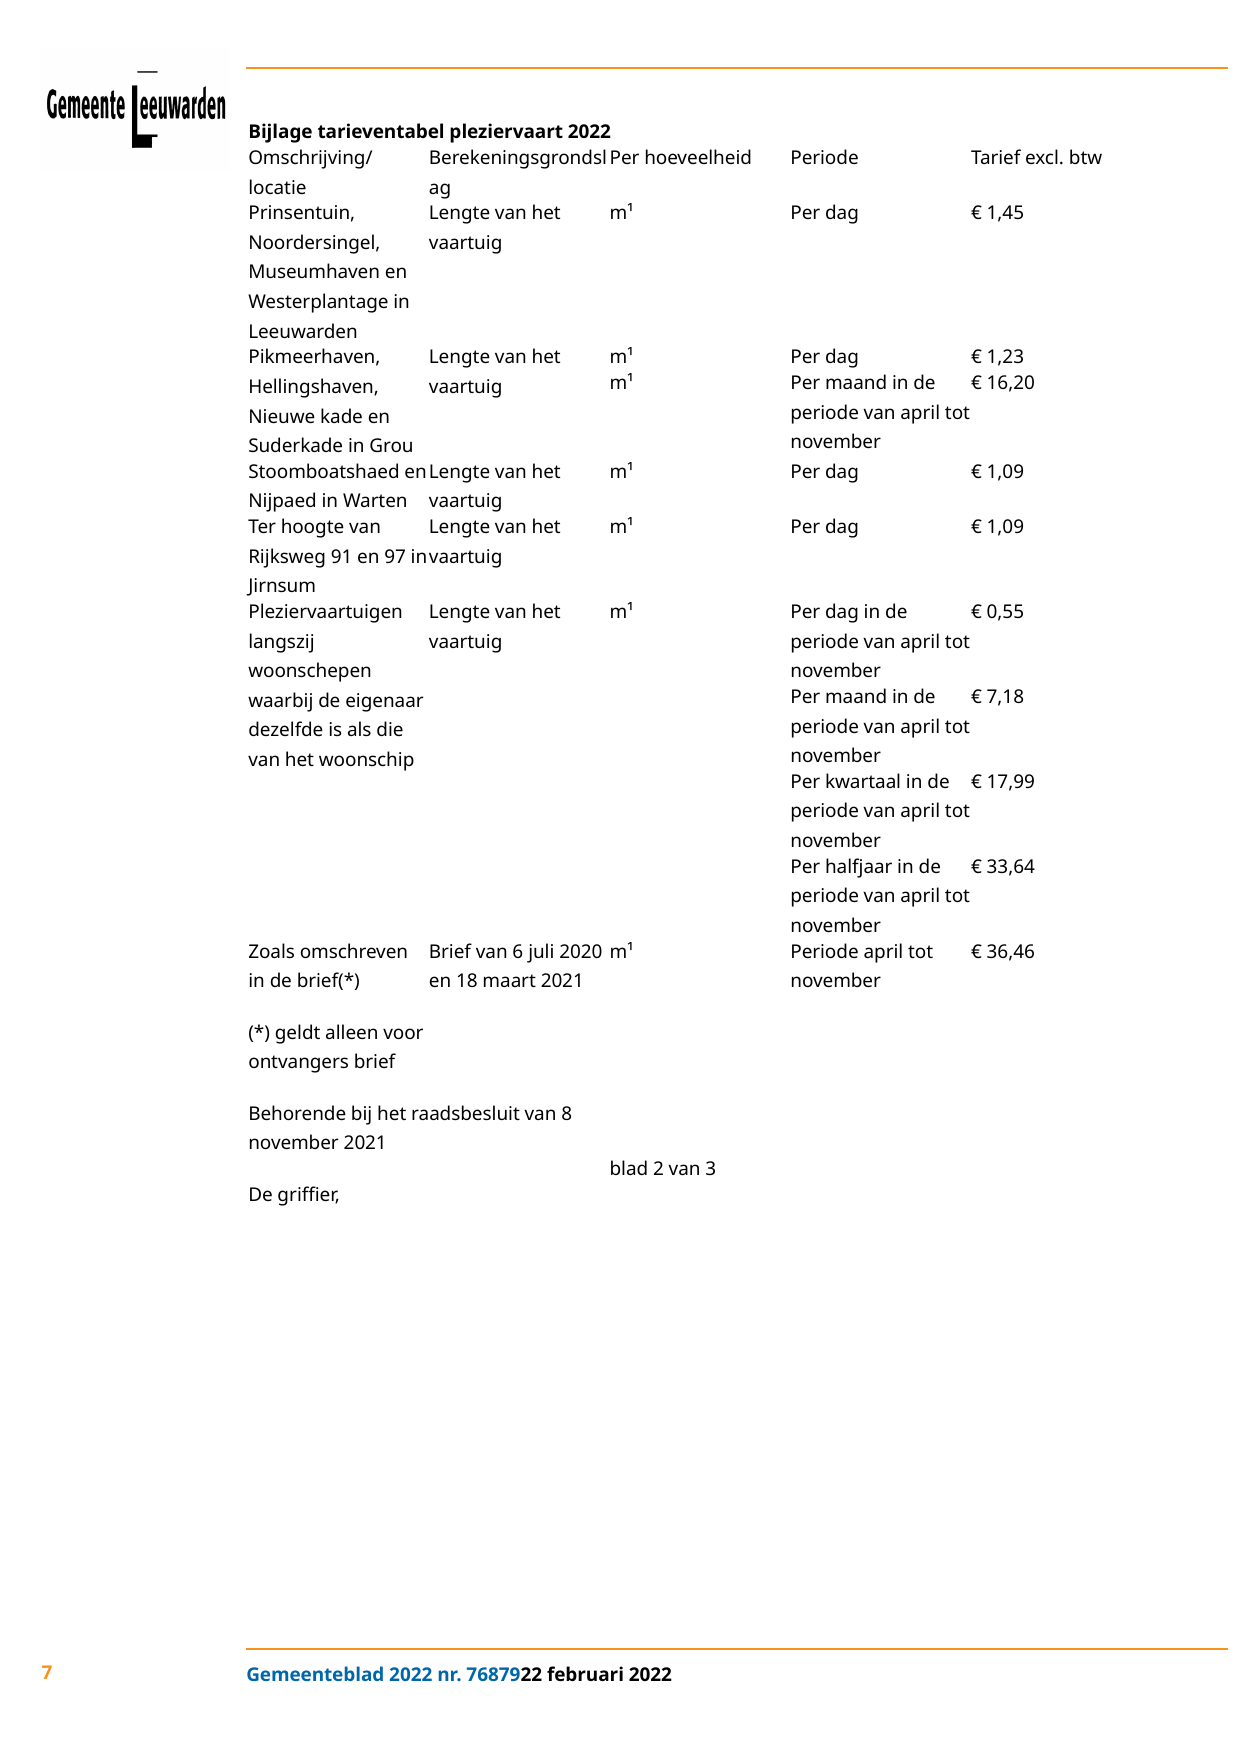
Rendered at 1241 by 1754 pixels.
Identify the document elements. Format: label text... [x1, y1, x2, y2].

table_cell Pikmeerhaven, Hellingshaven, Nieuwe kade en Suderkade in Grou [248, 344, 429, 458]
table_cell Lengte van het vaartuig [429, 598, 609, 938]
table_cell Per dag in de periode van april tot november [790, 598, 971, 683]
table_cell m¹ [609, 200, 790, 344]
table_header Berekeningsgrondslag [429, 144, 609, 199]
text Bijlage tarieventabel pleziervaart 2022 [248, 116, 1152, 144]
table_header Tarief excl. btw [971, 144, 1152, 199]
table_cell [971, 993, 1152, 1019]
table_cell m¹ [609, 598, 790, 938]
table_cell m¹ [609, 458, 790, 513]
table_cell [248, 1074, 429, 1100]
table_cell [971, 1074, 1152, 1100]
table_cell Brief van 6 juli 2020 en 18 maart 2021 [429, 938, 609, 993]
table_cell Lengte van het vaartuig [429, 514, 609, 598]
table_cell [609, 1100, 790, 1155]
table_cell [429, 1019, 609, 1074]
table_cell Per maand in de periode van april tot november [790, 683, 971, 768]
table_cell [971, 1155, 1152, 1181]
picture [41, 47, 231, 172]
table_cell Ter hoogte van Rijksweg 91 en 97 in Jirnsum [248, 514, 429, 598]
table_cell € 7,18 [971, 683, 1152, 768]
table_cell Lengte van het vaartuig [429, 344, 609, 458]
table_cell [790, 1019, 971, 1074]
table_cell € 36,46 [971, 938, 1152, 993]
table_cell Lengte van het vaartuig [429, 200, 609, 344]
table_cell Lengte van het vaartuig [429, 458, 609, 513]
table_cell blad 2 van 3 [609, 1155, 790, 1181]
table_cell € 1,09 [971, 514, 1152, 598]
table_cell [790, 1074, 971, 1100]
table_header Periode [790, 144, 971, 199]
table_cell Per kwartaal in de periode van april tot november [790, 768, 971, 853]
table_cell [429, 993, 609, 1019]
table_cell € 1,23 [971, 344, 1152, 369]
table_header Omschrijving/locatie [248, 144, 429, 199]
table_cell m¹ [609, 369, 790, 458]
table_cell Per dag [790, 514, 971, 598]
table_cell [790, 1155, 971, 1181]
table_cell [609, 1181, 790, 1207]
table_cell [790, 1181, 971, 1207]
table_cell De griffier, [248, 1181, 429, 1207]
table_cell Pleziervaartuigen langszij woonschepen waarbij de eigenaar dezelfde is als die van het woonschip [248, 598, 429, 938]
table_cell [609, 1019, 790, 1074]
table_cell Per dag [790, 344, 971, 369]
table_cell [248, 1155, 429, 1181]
table_cell [609, 993, 790, 1019]
table_header Per hoeveelheid [609, 144, 790, 199]
table_cell [248, 993, 429, 1019]
table_cell € 33,64 [971, 853, 1152, 938]
table_cell [971, 1019, 1152, 1074]
table_cell Per maand in de periode van april tot november [790, 369, 971, 458]
table_cell m¹ [609, 938, 790, 993]
table_cell [790, 993, 971, 1019]
table_cell m¹ [609, 514, 790, 598]
table_cell Per dag [790, 200, 971, 344]
table_cell [971, 1181, 1152, 1207]
table_cell [790, 1100, 971, 1155]
table_cell [971, 1100, 1152, 1155]
table_cell € 17,99 [971, 768, 1152, 853]
table_cell Per halfjaar in de periode van april tot november [790, 853, 971, 938]
table_cell Stoomboatshaed en Nijpaed in Warten [248, 458, 429, 513]
table_cell € 1,09 [971, 458, 1152, 513]
table_cell € 0,55 [971, 598, 1152, 683]
table_cell Per dag [790, 458, 971, 513]
table_cell Behorende bij het raadsbesluit van 8 november 2021 [248, 1100, 609, 1155]
table_cell [609, 1074, 790, 1100]
table_cell Zoals omschreven in de brief(*) [248, 938, 429, 993]
table_cell € 16,20 [971, 369, 1152, 458]
table_cell m¹ [609, 344, 790, 369]
table_cell [429, 1074, 609, 1100]
table_cell [429, 1181, 609, 1207]
table_cell Prinsentuin, Noordersingel, Museumhaven en Westerplantage in Leeuwarden [248, 200, 429, 344]
table_cell Periode april tot november [790, 938, 971, 993]
table_cell [429, 1155, 609, 1181]
table_cell € 1,45 [971, 200, 1152, 344]
table_cell (*) geldt alleen voor ontvangers brief [248, 1019, 429, 1074]
